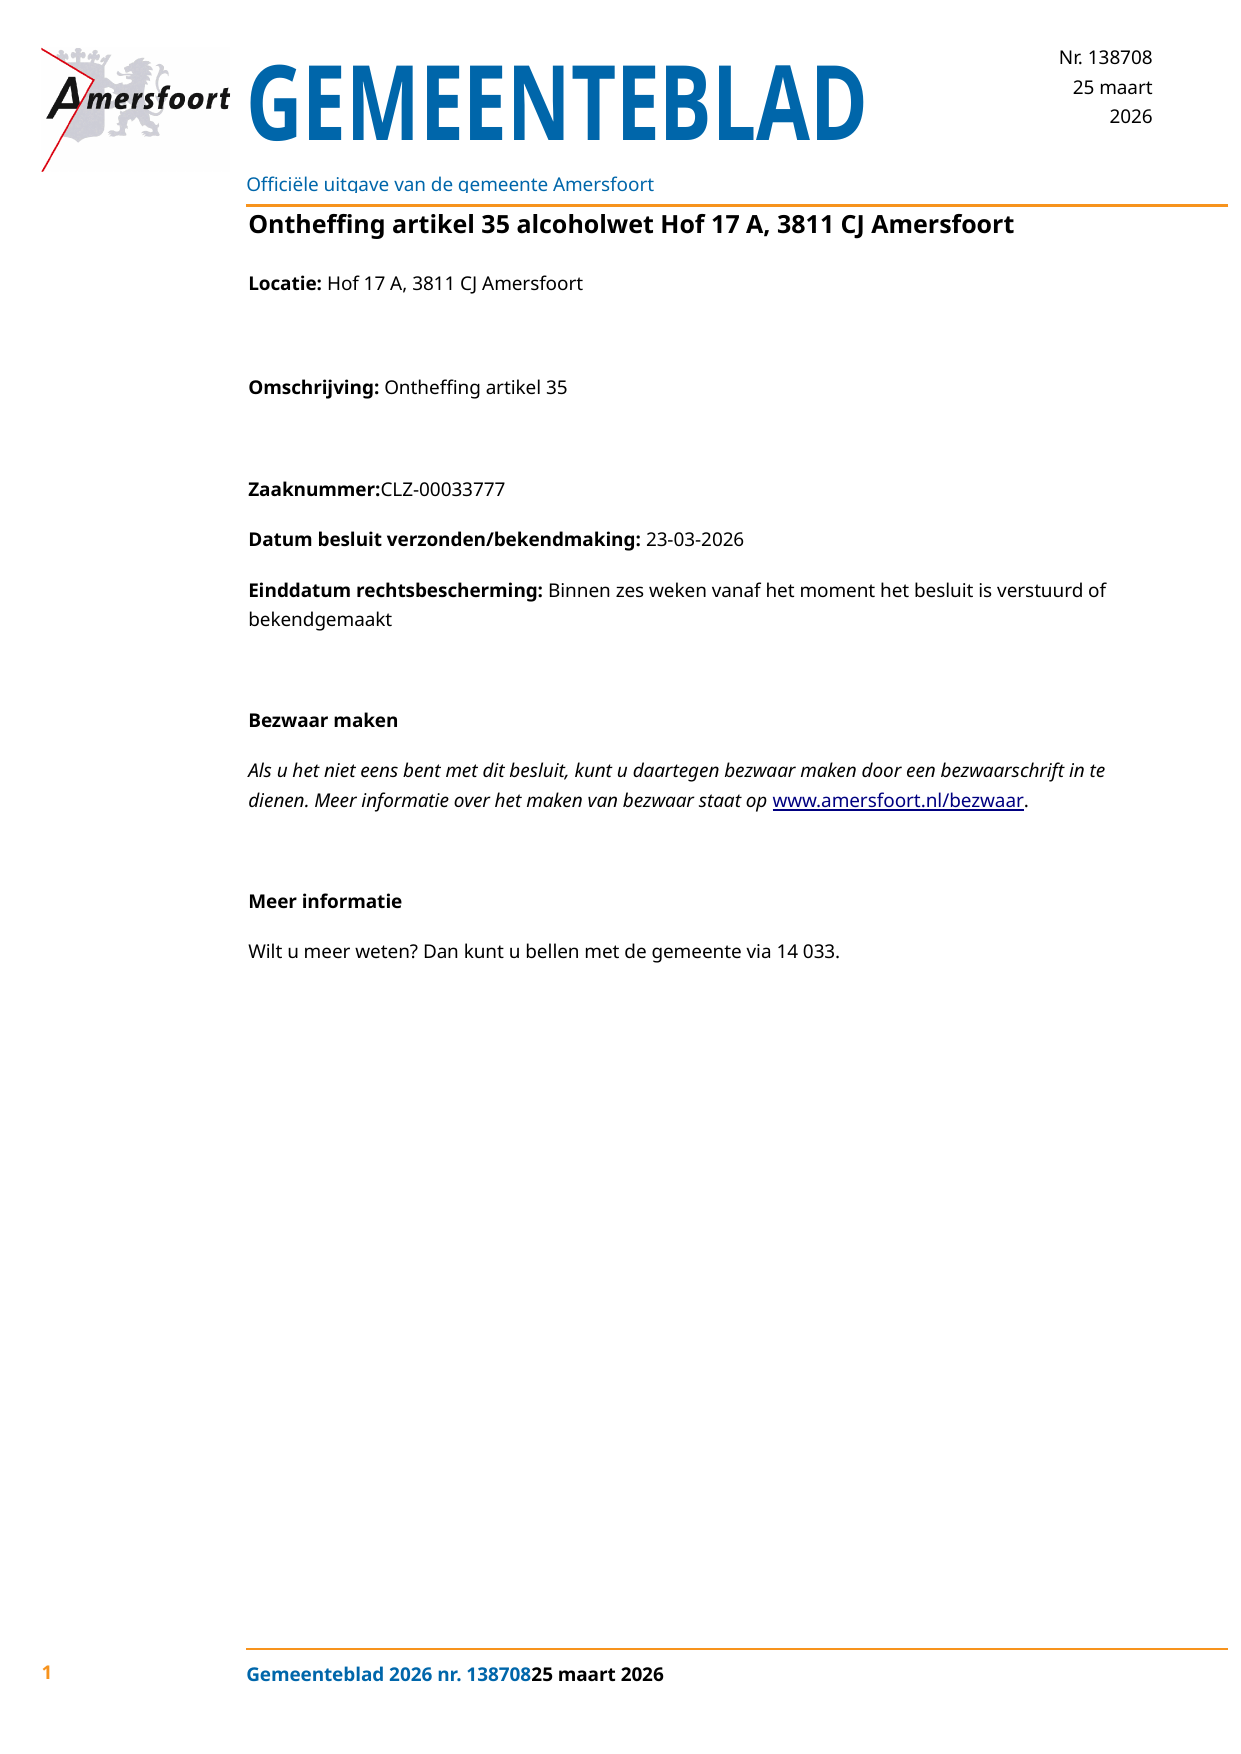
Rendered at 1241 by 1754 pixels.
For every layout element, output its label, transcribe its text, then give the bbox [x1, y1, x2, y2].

text Als u het niet eens bent met dit besluit, kunt u daartegen bezwaar maken door een bezwaarschrift in te dienen. Meer informatie over het maken van bezwaar staat op www.amersfoort.nl/bezwaar. [248, 758, 1152, 813]
text Meer informatie [248, 888, 1152, 914]
text Einddatum rechtsbescherming: Binnen zes weken vanaf het moment het besluit is verstuurd of bekendgemaakt [248, 577, 1152, 632]
text Ontheffing artikel 35 alcoholwet Hof 17 A, 3811 CJ Amersfoort [248, 207, 1152, 241]
picture [41, 47, 231, 172]
text Bezwaar maken [248, 707, 1152, 733]
text Datum besluit verzonden/bekendmaking: 23-03-2026 [248, 526, 1152, 552]
text ﻿Omschrijving: Ontheffing artikel 35 [248, 371, 1152, 400]
text Zaaknummer:CLZ-00033777 [248, 476, 1152, 502]
text Locatie: Hof 17 A, 3811 CJ Amersfoort [248, 270, 1152, 296]
text Wilt u meer weten? Dan kunt u bellen met de gemeente via 14 033. [248, 938, 1152, 964]
